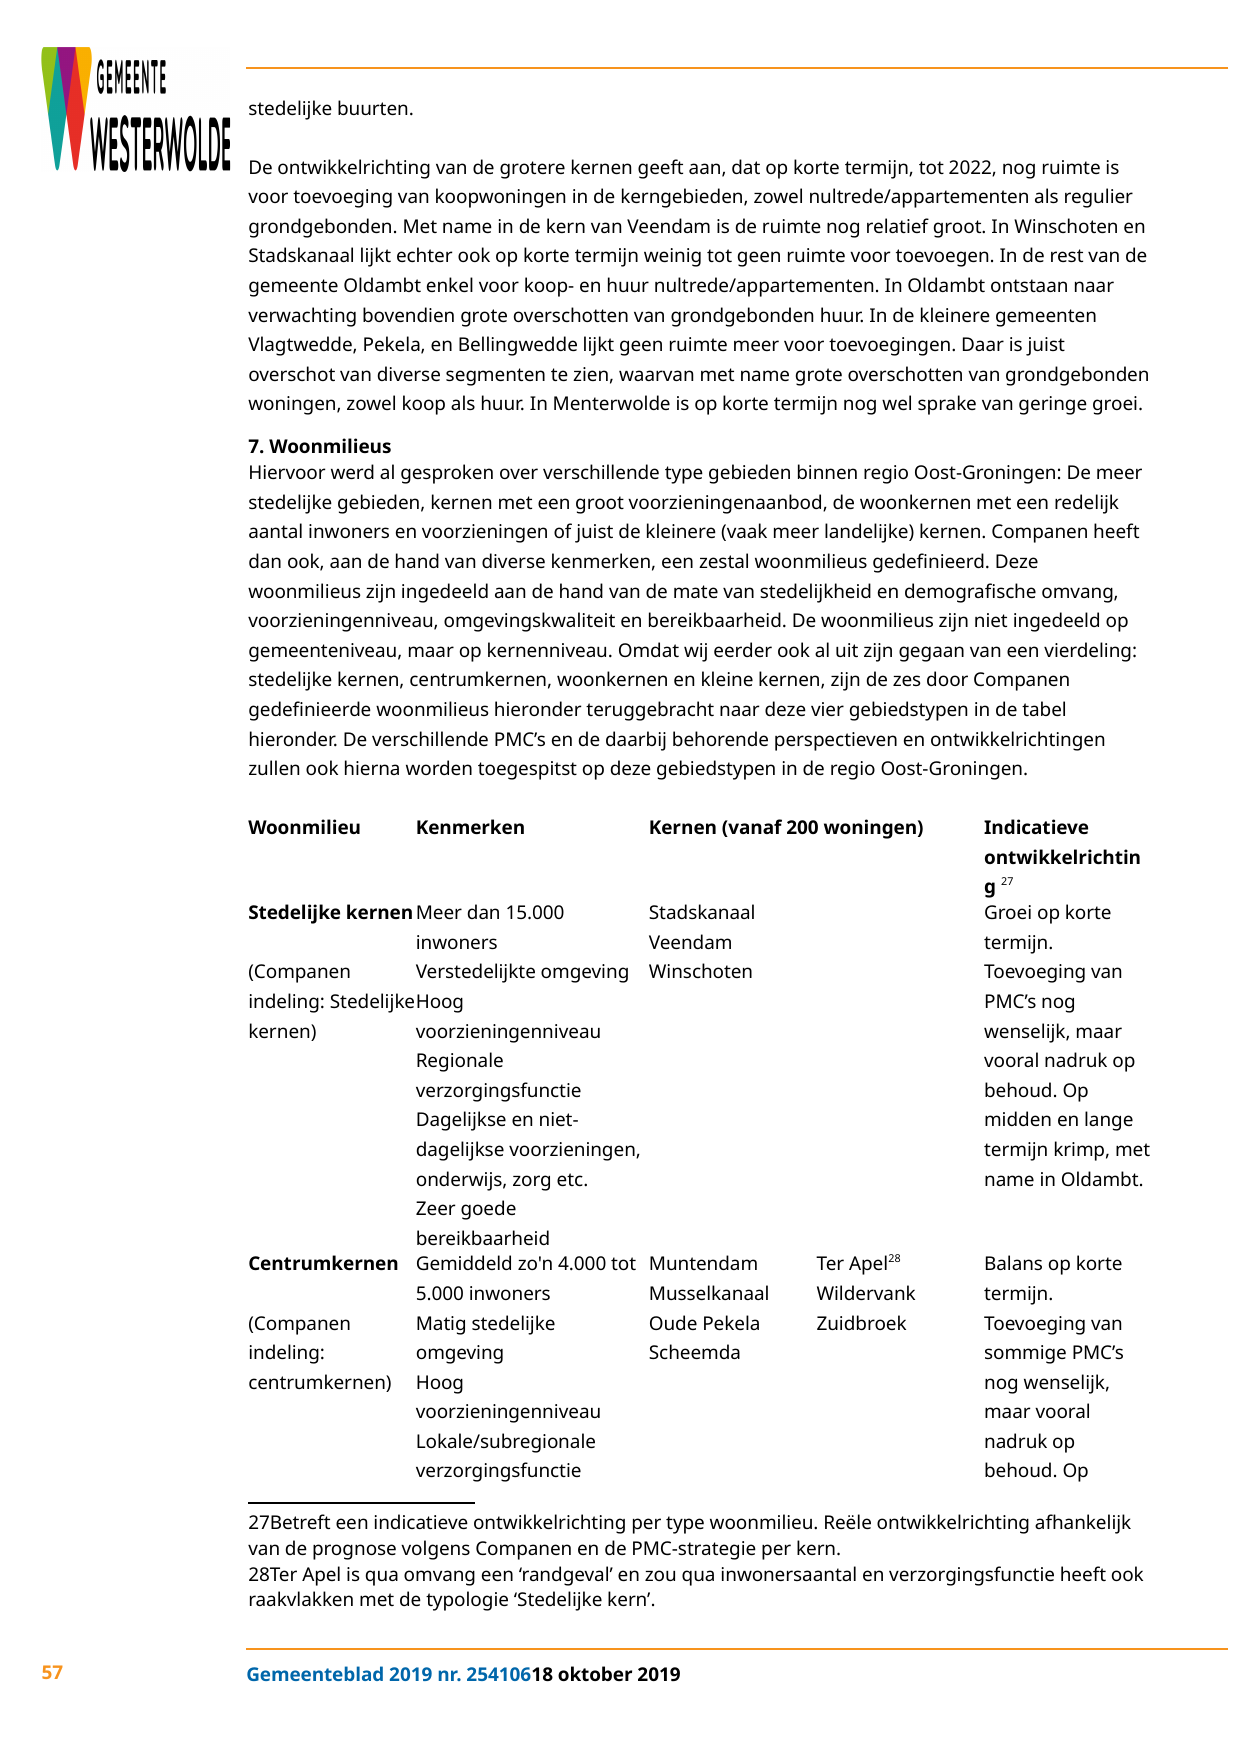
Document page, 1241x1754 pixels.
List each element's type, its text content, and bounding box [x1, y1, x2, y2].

picture [41, 47, 231, 172]
table_cell Muntendam Musselkanaal Oude Pekela Scheemda [649, 1251, 816, 1483]
text 7. Woonmilieus [248, 434, 1152, 459]
text stedelijke buurten. [248, 95, 1152, 121]
table_header Woonmilieu [248, 815, 416, 899]
table_header Indicatieve ontwikkelrichting [984, 815, 1152, 899]
table_cell Gemiddeld zo'n 4.000 tot 5.000 inwoners Matig stedelijke omgeving Hoog voorzieningenniveau Lokale/subregionale verzorgingsfunctie [416, 1251, 649, 1483]
table_cell Meer dan 15.000 inwoners Verstedelijkte omgeving Hoog voorzieningenniveau Regionale verzorgingsfunctie Dagelijkse en niet-dagelijkse voorzieningen, onderwijs, zorg etc. Zeer goede bereikbaarheid [416, 900, 649, 1251]
table_cell Centrumkernen (Companen indeling: centrumkernen) [248, 1251, 416, 1483]
table_cell Balans op korte termijn. Toevoeging van sommige PMC’s nog wenselijk, maar vooral nadruk op behoud. Op [984, 1251, 1152, 1483]
text De ontwikkelrichting van de grotere kernen geeft aan, dat op korte termijn, tot 2022, nog ruimte is voor toevoeging van koopwoningen in de kerngebieden, zowel nultrede/appartementen als regulier grondgebonden. Met name in de kern van Veendam is de ruimte nog relatief groot. In Winschoten en Stadskanaal lijkt echter ook op korte termijn weinig tot geen ruimte voor toevoegen. In de rest van de gemeente Oldambt enkel voor koop- en huur nultrede/appartementen. In Oldambt ontstaan naar verwachting bovendien grote overschotten van grondgebonden huur. In de kleinere gemeenten Vlagtwedde, Pekela, en Bellingwedde lijkt geen ruimte meer voor toevoegingen. Daar is juist overschot van diverse segmenten te zien, waarvan met name grote overschotten van grondgebonden woningen, zowel koop als huur. In Menterwolde is op korte termijn nog wel sprake van geringe groei. [248, 154, 1152, 416]
text Hiervoor werd al gesproken over verschillende type gebieden binnen regio Oost-Groningen: De meer stedelijke gebieden, kernen met een groot voorzieningenaanbod, de woonkernen met een redelijk aantal inwoners en voorzieningen of juist de kleinere (vaak meer landelijke) kernen. Companen heeft dan ook, aan de hand van diverse kenmerken, een zestal woonmilieus gedefinieerd. Deze woonmilieus zijn ingedeeld aan de hand van de mate van stedelijkheid en demografische omvang, voorzieningenniveau, omgevingskwaliteit en bereikbaarheid. De woonmilieus zijn niet ingedeeld op gemeenteniveau, maar op kernenniveau. Omdat wij eerder ook al uit zijn gegaan van een vierdeling: stedelijke kernen, centrumkernen, woonkernen en kleine kernen, zijn de zes door Companen gedefinieerde woonmilieus hieronder teruggebracht naar deze vier gebiedstypen in de tabel hieronder. De verschillende PMC’s en de daarbij behorende perspectieven en ontwikkelrichtingen zullen ook hierna worden toegespitst op deze gebiedstypen in de regio Oost-Groningen. [248, 459, 1152, 781]
table_cell Stadskanaal Veendam Winschoten [649, 900, 816, 1251]
table_cell Stedelijke kernen (Companen indeling: Stedelijke kernen) [248, 900, 416, 1251]
table_cell Ter Apel Wildervank Zuidbroek [816, 1251, 984, 1483]
table_cell [816, 900, 984, 1251]
table_header Kernen (vanaf 200 woningen) [649, 815, 984, 899]
table_cell Groei op korte termijn. Toevoeging van PMC’s nog wenselijk, maar vooral nadruk op behoud. Op midden en lange termijn krimp, met name in Oldambt. [984, 900, 1152, 1251]
table_header Kenmerken [416, 815, 649, 899]
